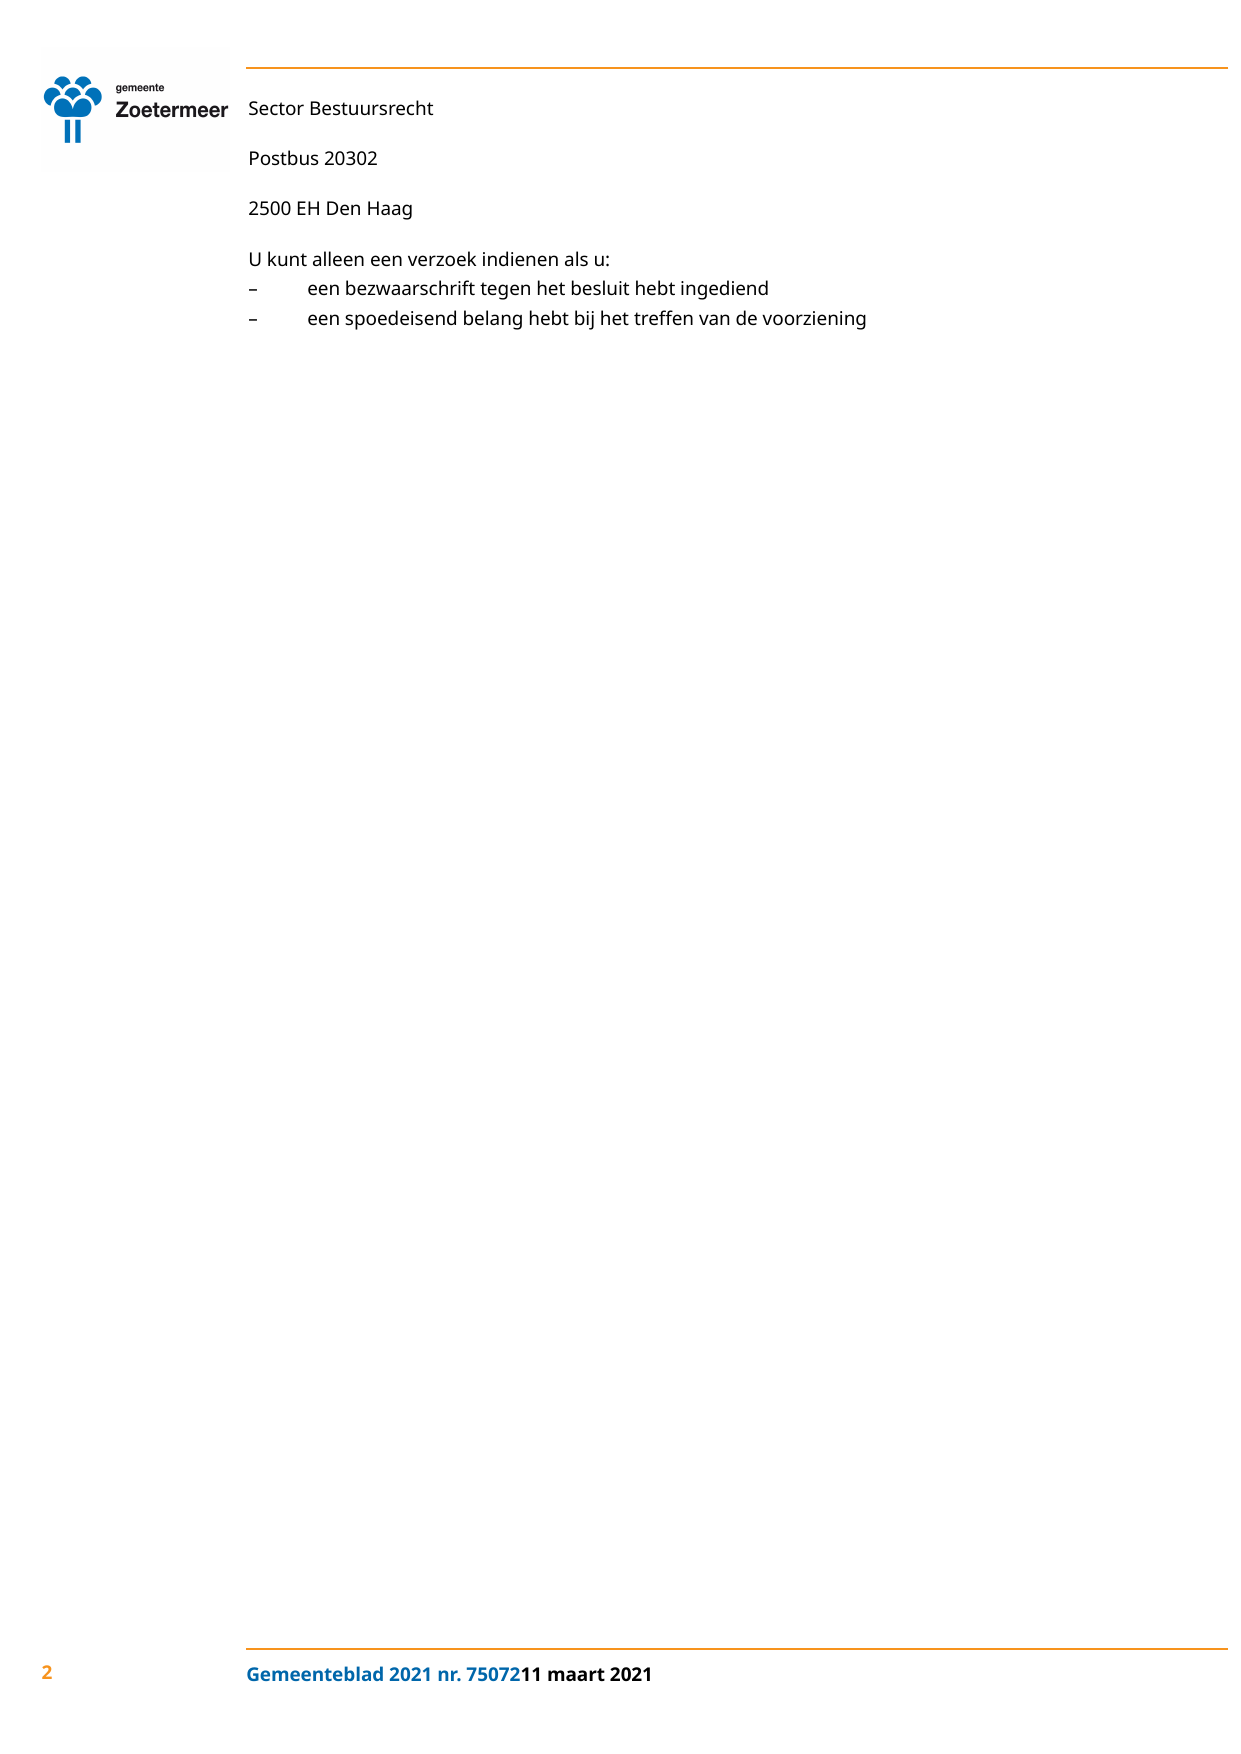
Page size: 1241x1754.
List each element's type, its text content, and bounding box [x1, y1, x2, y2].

text 2500 EH Den Haag [248, 196, 1152, 221]
text U kunt alleen een verzoek indienen als u: [248, 246, 1152, 272]
list een spoedeisend belang hebt bij het treffen van de voorziening [248, 305, 1152, 331]
picture [41, 47, 231, 172]
list een bezwaarschrift tegen het besluit hebt ingediend [248, 276, 1152, 301]
text Sector Bestuursrecht [248, 95, 1152, 121]
text Postbus 20302 [248, 145, 1152, 171]
